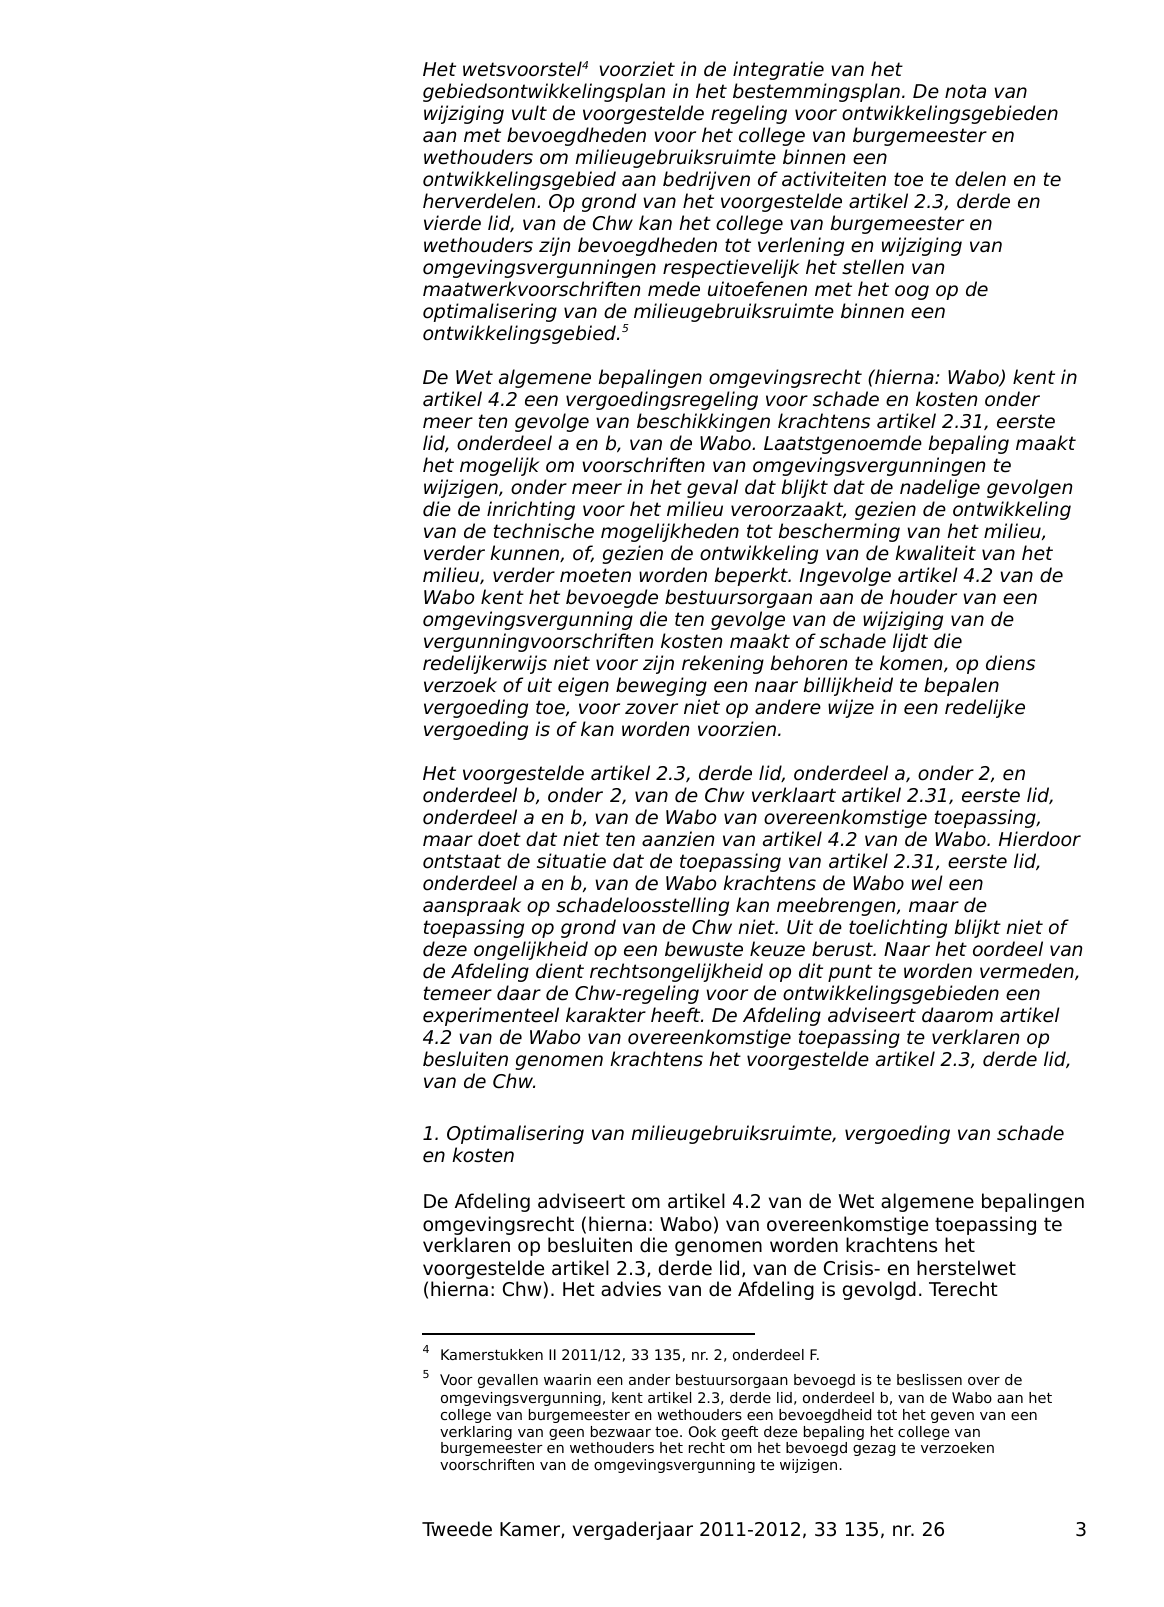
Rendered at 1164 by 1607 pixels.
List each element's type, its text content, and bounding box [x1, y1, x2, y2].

text Het wetsvoorstel voorziet in de integratie van het gebiedsontwikkelingsplan in het bestemmingsplan. De nota van wijziging vult de voorgestelde regeling voor ontwikkelingsgebieden aan met bevoegdheden voor het college van burgemeester en wethouders om milieugebruiksruimte binnen een ontwikkelingsgebied aan bedrijven of activiteiten toe te delen en te herverdelen. Op grond van het voorgestelde artikel 2.3, derde en vierde lid, van de Chw kan het college van burgemeester en wethouders zijn bevoegdheden tot verlening en wijziging van omgevingsvergunningen respectievelijk het stellen van maatwerkvoorschriften mede uitoefenen met het oog op de optimalisering van de milieugebruiksruimte binnen een ontwikkelingsgebied. [422, 59, 1087, 345]
text Het voorgestelde artikel 2.3, derde lid, onderdeel a, onder 2, en onderdeel b, onder 2, van de Chw verklaart artikel 2.31, eerste lid, onderdeel a en b, van de Wabo van overeenkomstige toepassing, maar doet dat niet ten aanzien van artikel 4.2 van de Wabo. Hierdoor ontstaat de situatie dat de toepassing van artikel 2.31, eerste lid, onderdeel a en b, van de Wabo krachtens de Wabo wel een aanspraak op schadeloosstelling kan meebrengen, maar de toepassing op grond van de Chw niet. Uit de toelichting blijkt niet of deze ongelijkheid op een bewuste keuze berust. Naar het oordeel van de Afdeling dient rechtsongelijkheid op dit punt te worden vermeden, temeer daar de Chw-regeling voor de ontwikkelingsgebieden een experimenteel karakter heeft. De Afdeling adviseert daarom artikel 4.2 van de Wabo van overeenkomstige toepassing te verklaren op besluiten genomen krachtens het voorgestelde artikel 2.3, derde lid, van de Chw. [422, 763, 1087, 1092]
text De Wet algemene bepalingen omgevingsrecht (hierna: Wabo) kent in artikel 4.2 een vergoedingsregeling voor schade en kosten onder meer ten gevolge van beschikkingen krachtens artikel 2.31, eerste lid, onderdeel a en b, van de Wabo. Laatstgenoemde bepaling maakt het mogelijk om voorschriften van omgevingsvergunningen te wijzigen, onder meer in het geval dat blijkt dat de nadelige gevolgen die de inrichting voor het milieu veroorzaakt, gezien de ontwikkeling van de technische mogelijkheden tot bescherming van het milieu, verder kunnen, of, gezien de ontwikkeling van de kwaliteit van het milieu, verder moeten worden beperkt. Ingevolge artikel 4.2 van de Wabo kent het bevoegde bestuursorgaan aan de houder van een omgevingsvergunning die ten gevolge van de wijziging van de vergunningvoorschriften kosten maakt of schade lijdt die redelijkerwijs niet voor zijn rekening behoren te komen, op diens verzoek of uit eigen beweging een naar billijkheid te bepalen vergoeding toe, voor zover niet op andere wijze in een redelijke vergoeding is of kan worden voorzien. [422, 367, 1087, 741]
text Kamerstukken II 2011/12, 33 135, nr. 2, onderdeel F. [422, 1343, 1087, 1365]
text De Afdeling adviseert om artikel 4.2 van de Wet algemene bepalingen omgevingsrecht (hierna: Wabo) van overeenkomstige toepassing te verklaren op besluiten die genomen worden krachtens het voorgestelde artikel 2.3, derde lid, van de Crisis- en herstelwet (hierna: Chw). Het advies van de Afdeling is gevolgd. Terecht [422, 1191, 1087, 1301]
subtitle 1. Optimalisering van milieugebruiksruimte, vergoeding van schade en kosten [422, 1122, 1087, 1166]
text Voor gevallen waarin een ander bestuursorgaan bevoegd is te beslissen over de omgevingsvergunning, kent artikel 2.3, derde lid, onderdeel b, van de Wabo aan het college van burgemeester en wethouders een bevoegdheid tot het geven van een verklaring van geen bezwaar toe. Ook geeft deze bepaling het college van burgemeester en wethouders het recht om het bevoegd gezag te verzoeken voorschriften van de omgevingsvergunning te wijzigen. [422, 1368, 1087, 1474]
